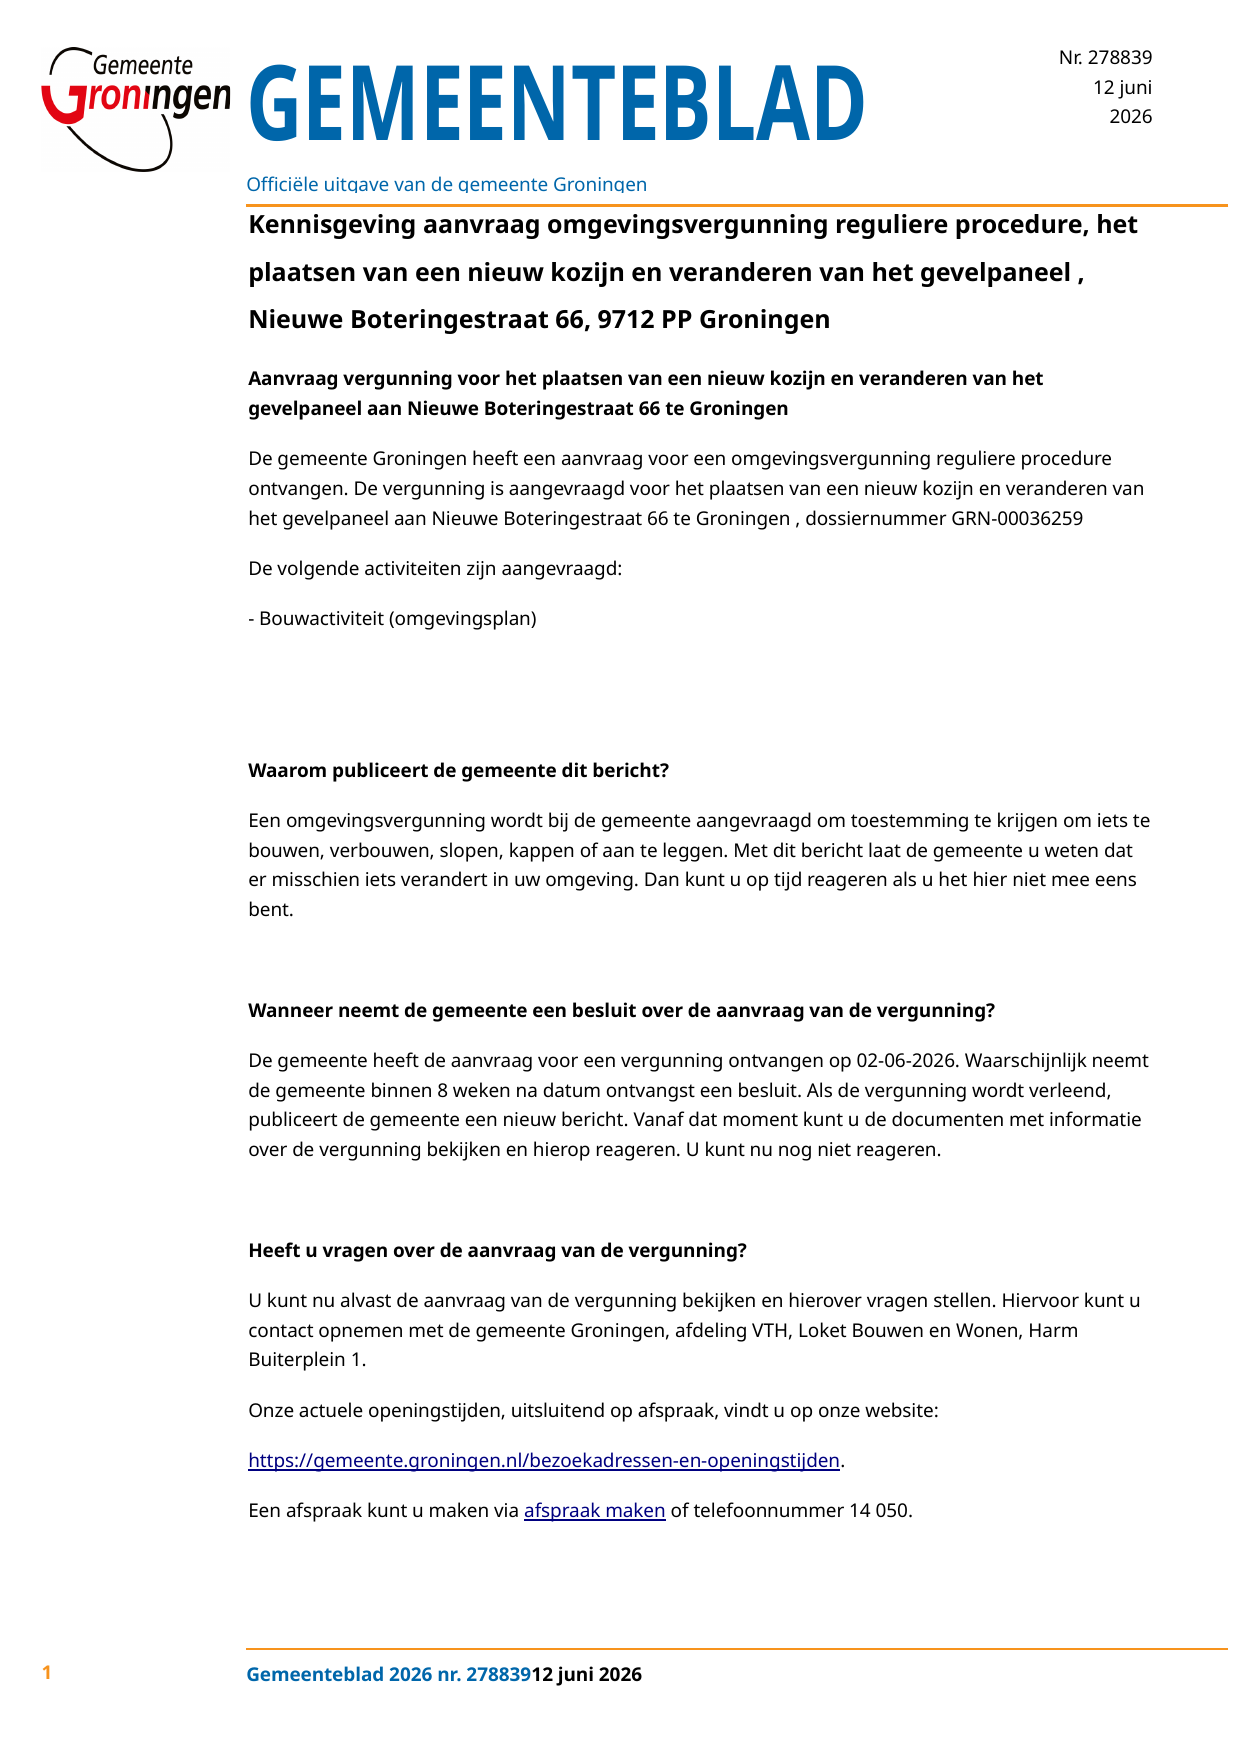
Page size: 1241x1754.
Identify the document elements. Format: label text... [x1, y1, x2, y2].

text U kunt nu alvast de aanvraag van de vergunning bekijken en hierover vragen stellen. Hiervoor kunt u contact opnemen met de gemeente Groningen, afdeling VTH, Loket Bouwen en Wonen, Harm Buiterplein 1. [248, 1287, 1152, 1372]
text Een omgevingsvergunning wordt bij de gemeente aangevraagd om toestemming te krijgen om iets te bouwen, verbouwen, slopen, kappen of aan te leggen. Met dit bericht laat de gemeente u weten dat er misschien iets verandert in uw omgeving. Dan kunt u op tijd reageren als u het hier niet mee eens bent. [248, 807, 1152, 922]
text Een afspraak kunt u maken via afspraak maken of telefoonnummer 14 050. [248, 1498, 1152, 1523]
picture [41, 47, 231, 172]
text De gemeente Groningen heeft een aanvraag voor een omgevingsvergunning reguliere procedure ontvangen. De vergunning is aangevraagd voor het plaatsen van een nieuw kozijn en veranderen van het gevelpaneel aan Nieuwe Boteringestraat 66 te Groningen , dossiernummer GRN-00036259 [248, 446, 1152, 530]
text Wanneer neemt de gemeente een besluit over de aanvraag van de vergunning? [248, 997, 1152, 1022]
text Aanvraag vergunning voor het plaatsen van een nieuw kozijn en veranderen van het gevelpaneel aan Nieuwe Boteringestraat 66 te Groningen [248, 366, 1152, 421]
text - Bouwactiviteit (omgevingsplan) [248, 606, 1152, 631]
text De volgende activiteiten zijn aangevraagd: [248, 555, 1152, 581]
text Kennisgeving aanvraag omgevingsvergunning reguliere procedure, het plaatsen van een nieuw kozijn en veranderen van het gevelpaneel , Nieuwe Boteringestraat 66, 9712 PP Groningen [248, 207, 1152, 336]
text https://gemeente.groningen.nl/bezoekadressen-en-openingstijden. [248, 1447, 1152, 1473]
text Waarom publiceert de gemeente dit bericht? [248, 757, 1152, 782]
text Heeft u vragen over de aanvraag van de vergunning? [248, 1237, 1152, 1262]
text De gemeente heeft de aanvraag voor een vergunning ontvangen op 02-06-2026. Waarschijnlijk neemt de gemeente binnen 8 weken na datum ontvangst een besluit. Als de vergunning wordt verleend, publiceert de gemeente een nieuw bericht. Vanaf dat moment kunt u de documenten met informatie over de vergunning bekijken en hierop reageren. U kunt nu nog niet reageren. [248, 1047, 1152, 1162]
text Onze actuele openingstijden, uitsluitend op afspraak, vindt u op onze website: [248, 1397, 1152, 1422]
